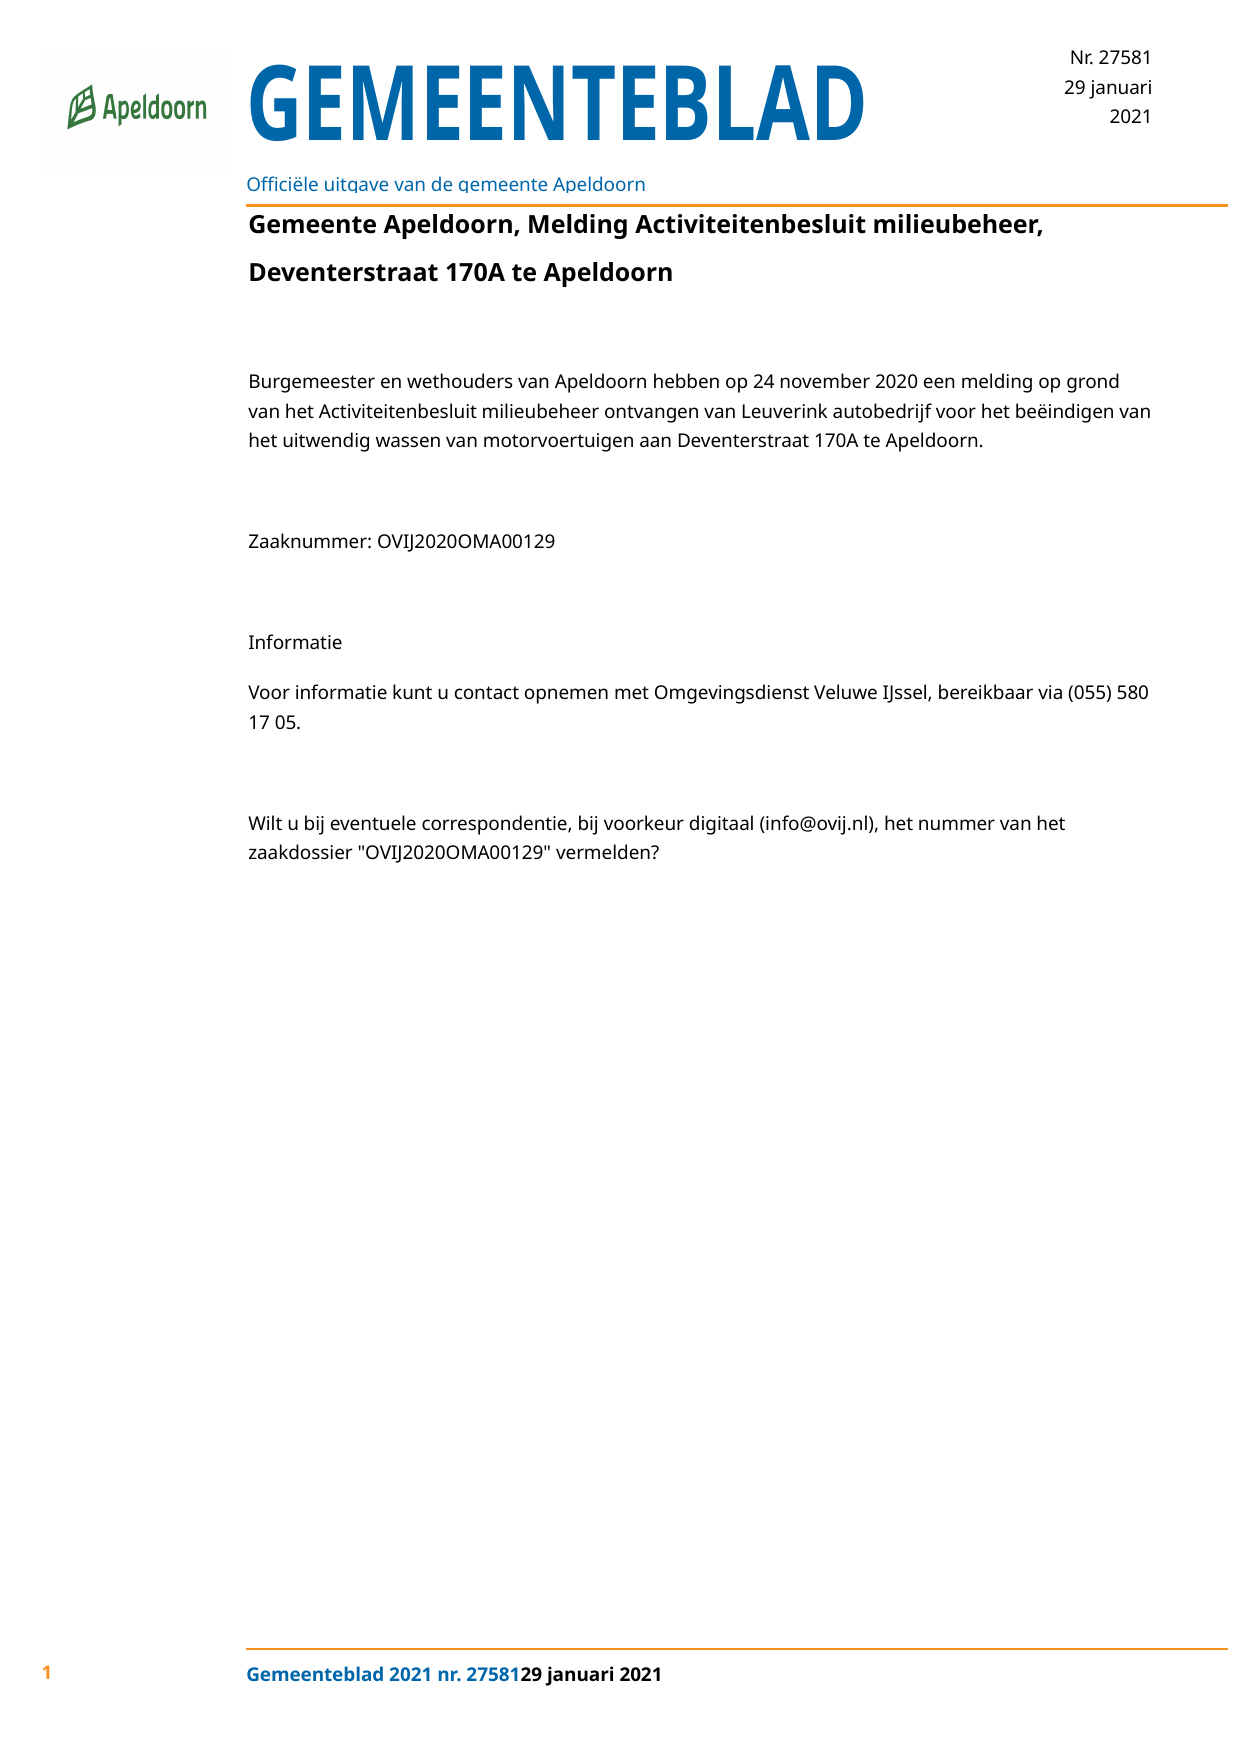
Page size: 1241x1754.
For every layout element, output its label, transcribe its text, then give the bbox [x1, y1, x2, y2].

picture [41, 47, 231, 172]
text Informatie [248, 629, 1152, 655]
text Gemeente Apeldoorn, Melding Activiteitenbesluit milieubeheer, Deventerstraat 170A te Apeldoorn [248, 207, 1152, 288]
text Wilt u bij eventuele correspondentie, bij voorkeur digitaal (info@ovij.nl), het nummer van het zaakdossier "OVIJ2020OMA00129" vermelden? [248, 810, 1152, 865]
text Zaaknummer: OVIJ2020OMA00129 [248, 528, 1152, 554]
text Voor informatie kunt u contact opnemen met Omgevingsdienst Veluwe IJssel, bereikbaar via (055) 580 17 05. [248, 679, 1152, 735]
text Burgemeester en wethouders van Apeldoorn hebben op 24 november 2020 een melding op grond van het Activiteitenbesluit milieubeheer ontvangen van Leuverink autobedrijf voor het beëindigen van het uitwendig wassen van motorvoertuigen aan Deventerstraat 170A te Apeldoorn. [248, 368, 1152, 453]
